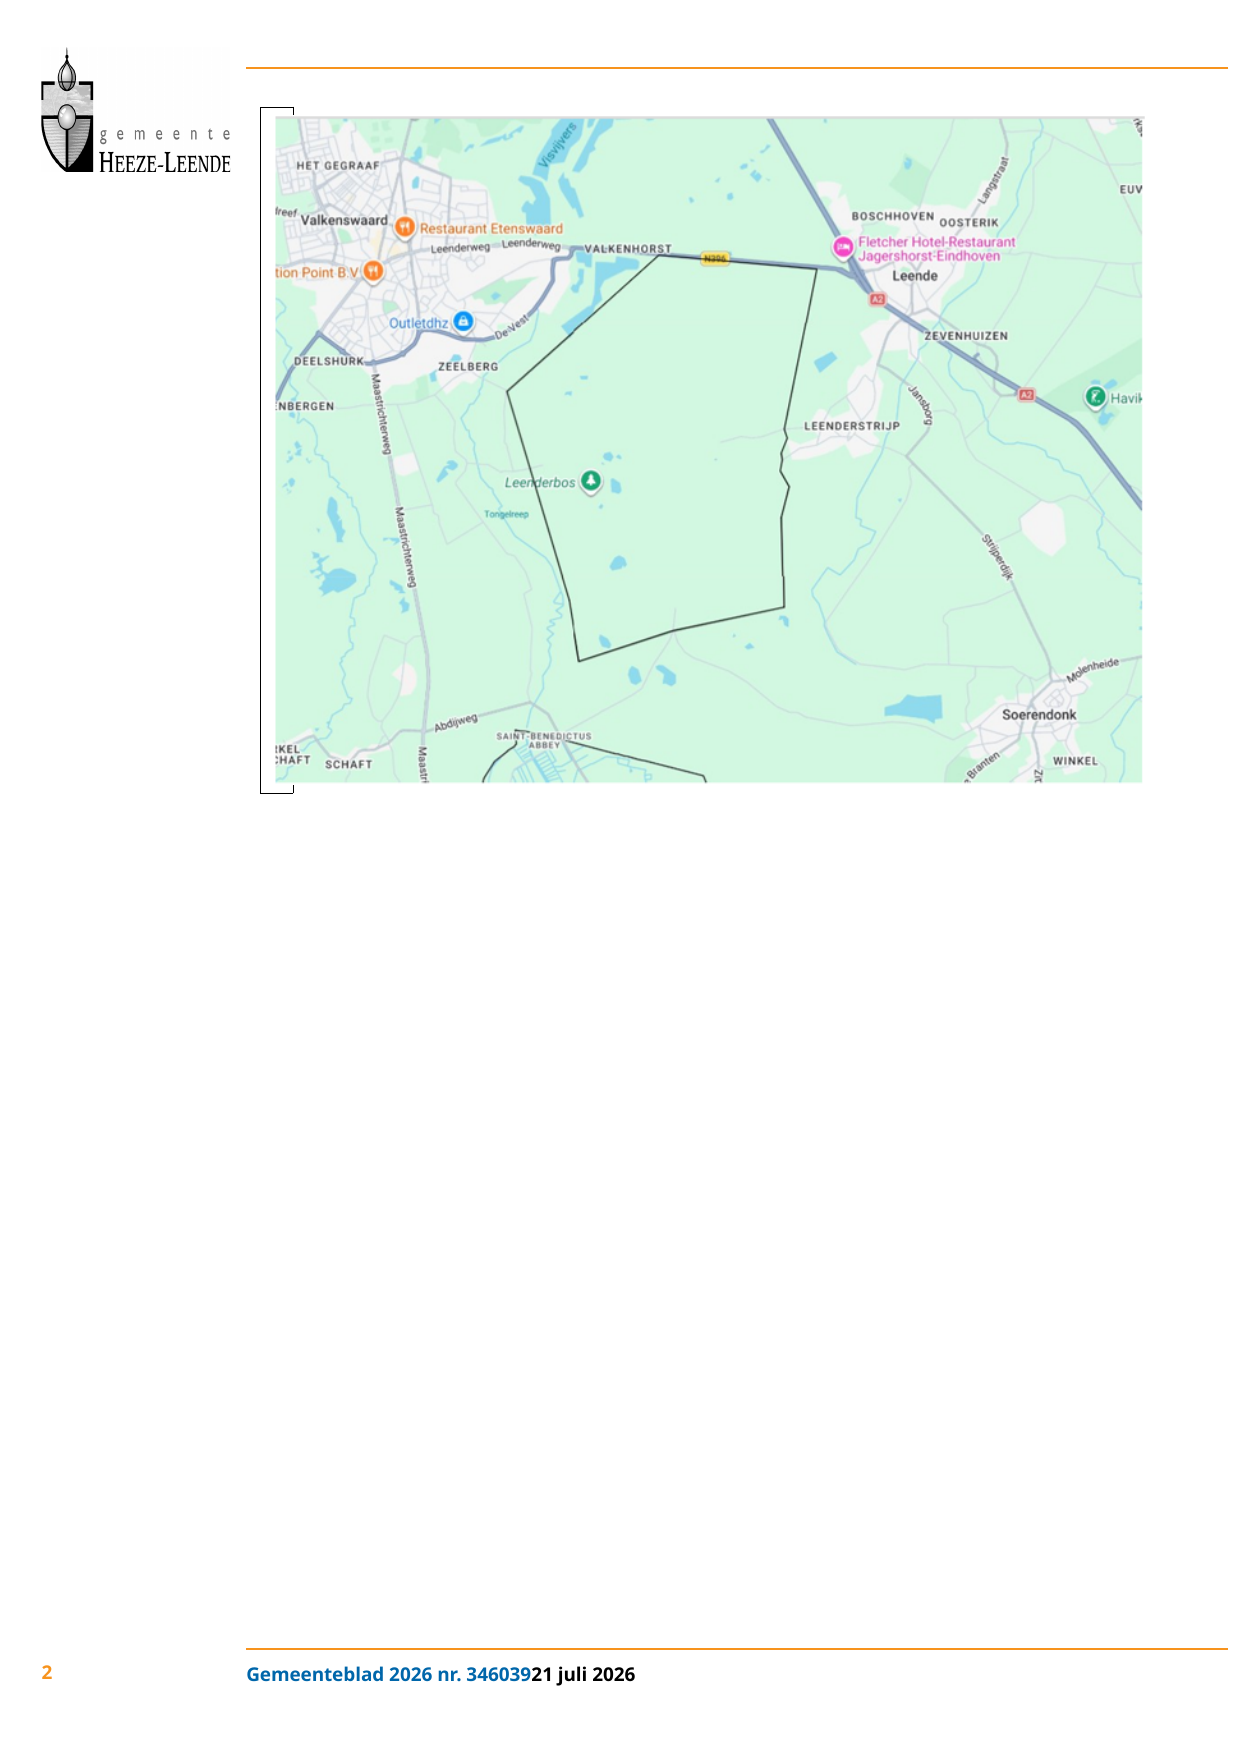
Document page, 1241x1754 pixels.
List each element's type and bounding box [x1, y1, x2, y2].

picture [268, 115, 1173, 785]
picture [41, 47, 231, 172]
